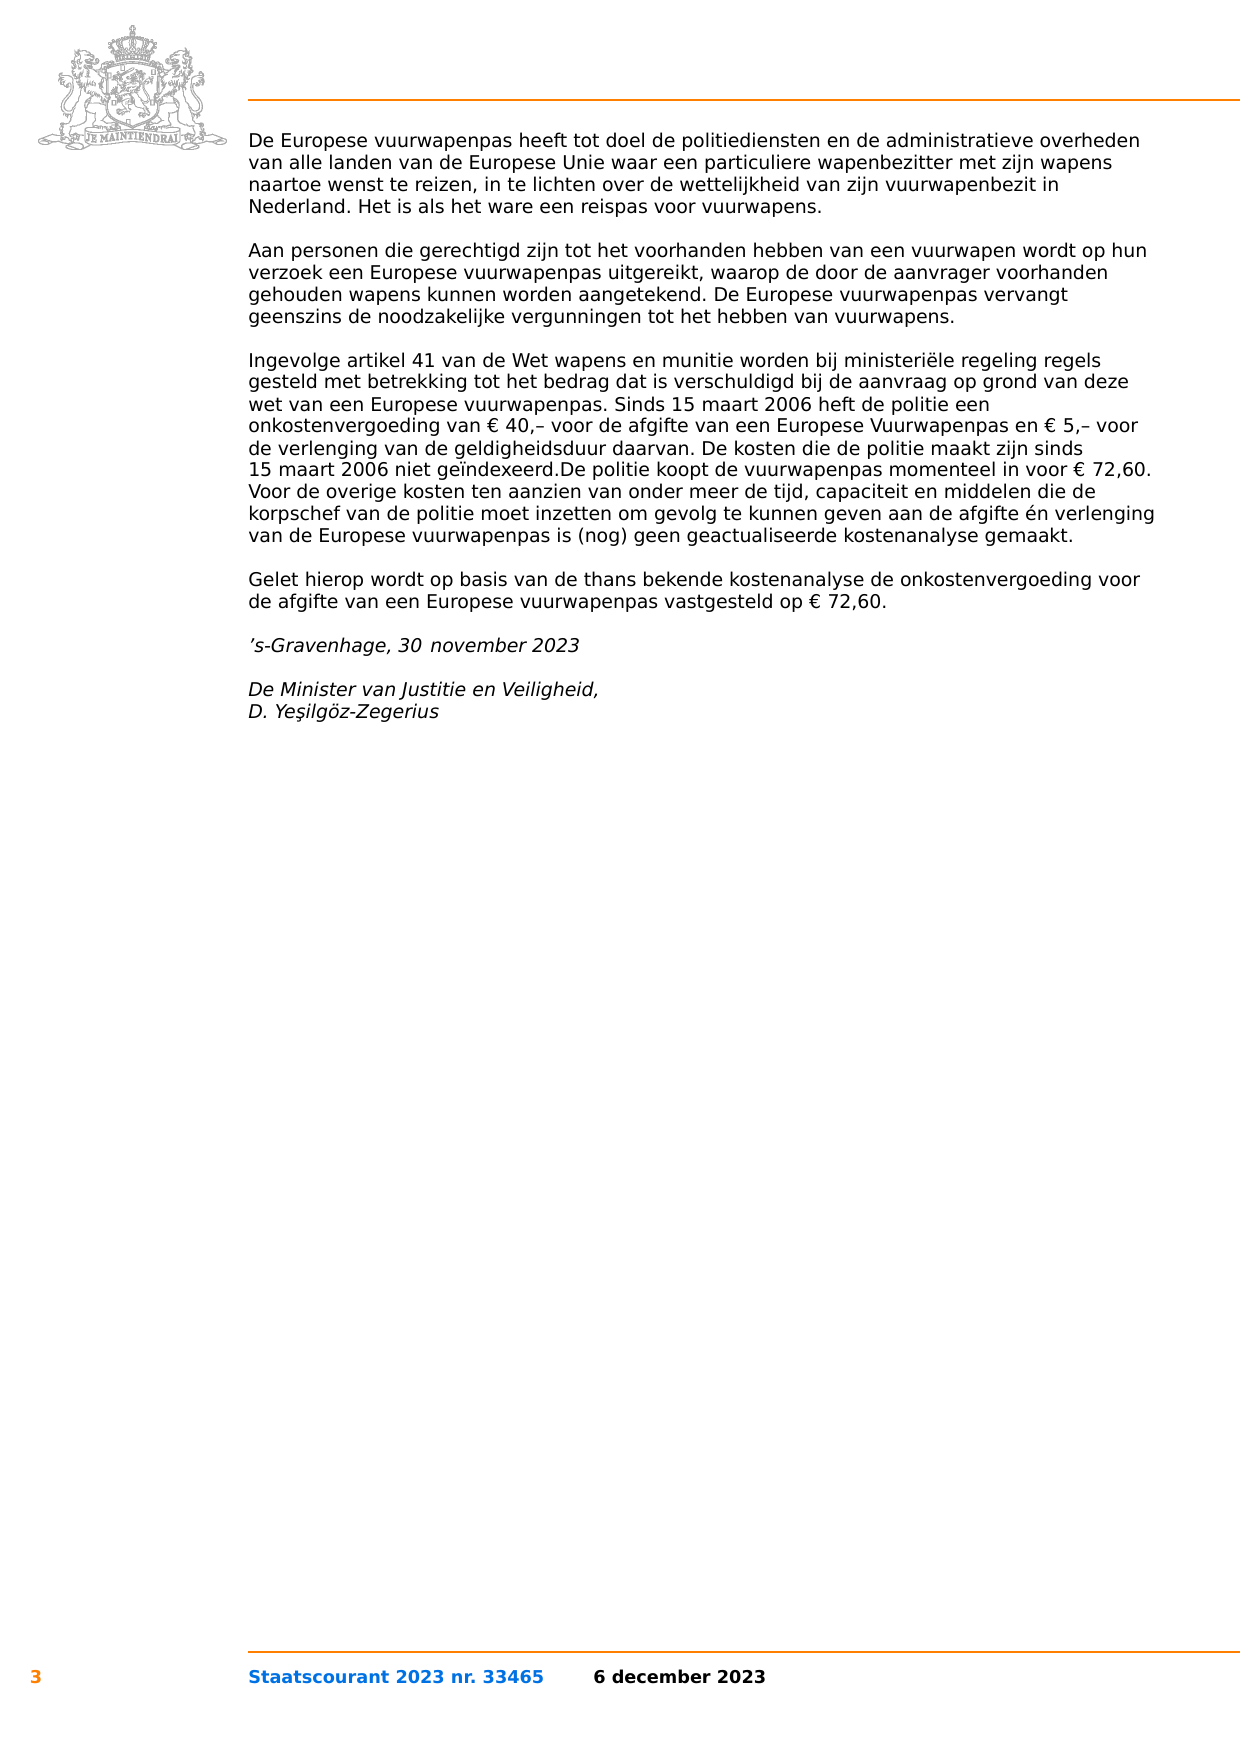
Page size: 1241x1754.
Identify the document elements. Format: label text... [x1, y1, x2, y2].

text De Europese vuurwapenpas heeft tot doel de politiediensten en de administratieve overheden van alle landen van de Europese Unie waar een particuliere wapenbezitter met zijn wapens naartoe wenst te reizen, in te lichten over de wettelijkheid van zijn vuurwapenbezit in Nederland. Het is als het ware een reispas voor vuurwapens. [248, 130, 1163, 218]
picture [38, 25, 227, 150]
text Gelet hierop wordt op basis van de thans bekende kostenanalyse de onkostenvergoeding voor de afgifte van een Europese vuurwapenpas vastgesteld op € 72,60. [248, 569, 1163, 613]
text Ingevolge artikel 41 van de Wet wapens en munitie worden bij ministeriële regeling regels gesteld met betrekking tot het bedrag dat is verschuldigd bij de aanvraag op grond van deze wet van een Europese vuurwapenpas. Sinds 15 maart 2006 heft de politie een onkostenvergoeding van € 40,– voor de afgifte van een Europese Vuurwapenpas en € 5,– voor de verlenging van de geldigheidsduur daarvan. De kosten die de politie maakt zijn sinds 15 maart 2006 niet geïndexeerd.De politie koopt de vuurwapenpas momenteel in voor € 72,60. Voor de overige kosten ten aanzien van onder meer de tijd, capaciteit en middelen die de korpschef van de politie moet inzetten om gevolg te kunnen geven aan de afgifte én verlenging van de Europese vuurwapenpas is (nog) geen geactualiseerde kostenanalyse gemaakt. [248, 349, 1163, 547]
text ’s-Gravenhage, 30 november 2023 [248, 635, 1163, 657]
text De Minister van Justitie en Veiligheid, D. Yeşilgöz-Zegerius [248, 679, 1163, 723]
text Aan personen die gerechtigd zijn tot het voorhanden hebben van een vuurwapen wordt op hun verzoek een Europese vuurwapenpas uitgereikt, waarop de door de aanvrager voorhanden gehouden wapens kunnen worden aangetekend. De Europese vuurwapenpas vervangt geenszins de noodzakelijke vergunningen tot het hebben van vuurwapens. [248, 240, 1163, 328]
